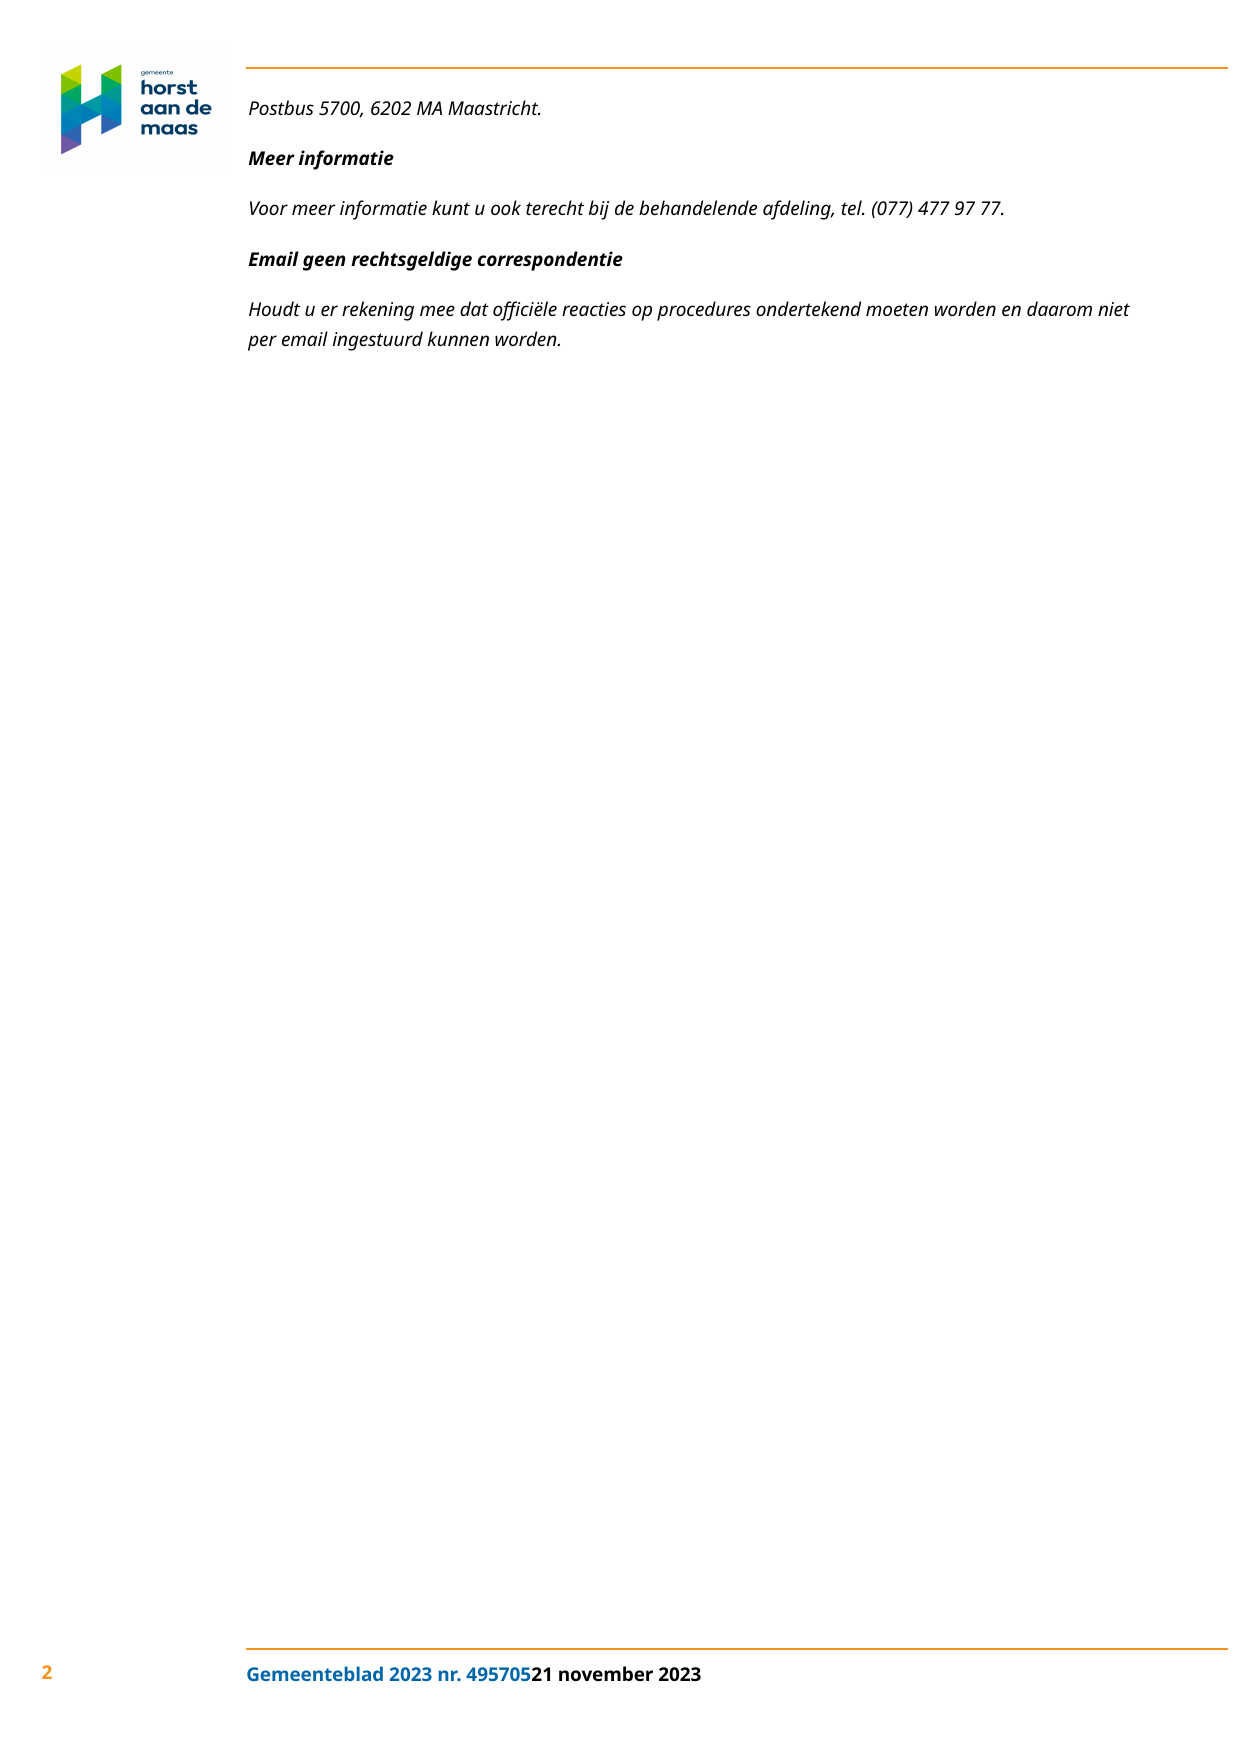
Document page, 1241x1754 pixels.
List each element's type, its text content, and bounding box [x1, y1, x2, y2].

text Houdt u er rekening mee dat officiële reacties op procedures ondertekend moeten worden en daarom niet per email ingestuurd kunnen worden. [248, 296, 1152, 352]
text Voor meer informatie kunt u ook terecht bij de behandelende afdeling, tel. (077) 477 97 77. [248, 196, 1152, 221]
text Email geen rechtsgeldige correspondentie [248, 246, 1152, 272]
picture [41, 47, 231, 172]
text Postbus 5700, 6202 MA Maastricht. [248, 95, 1152, 121]
text Meer informatie [248, 145, 1152, 171]
